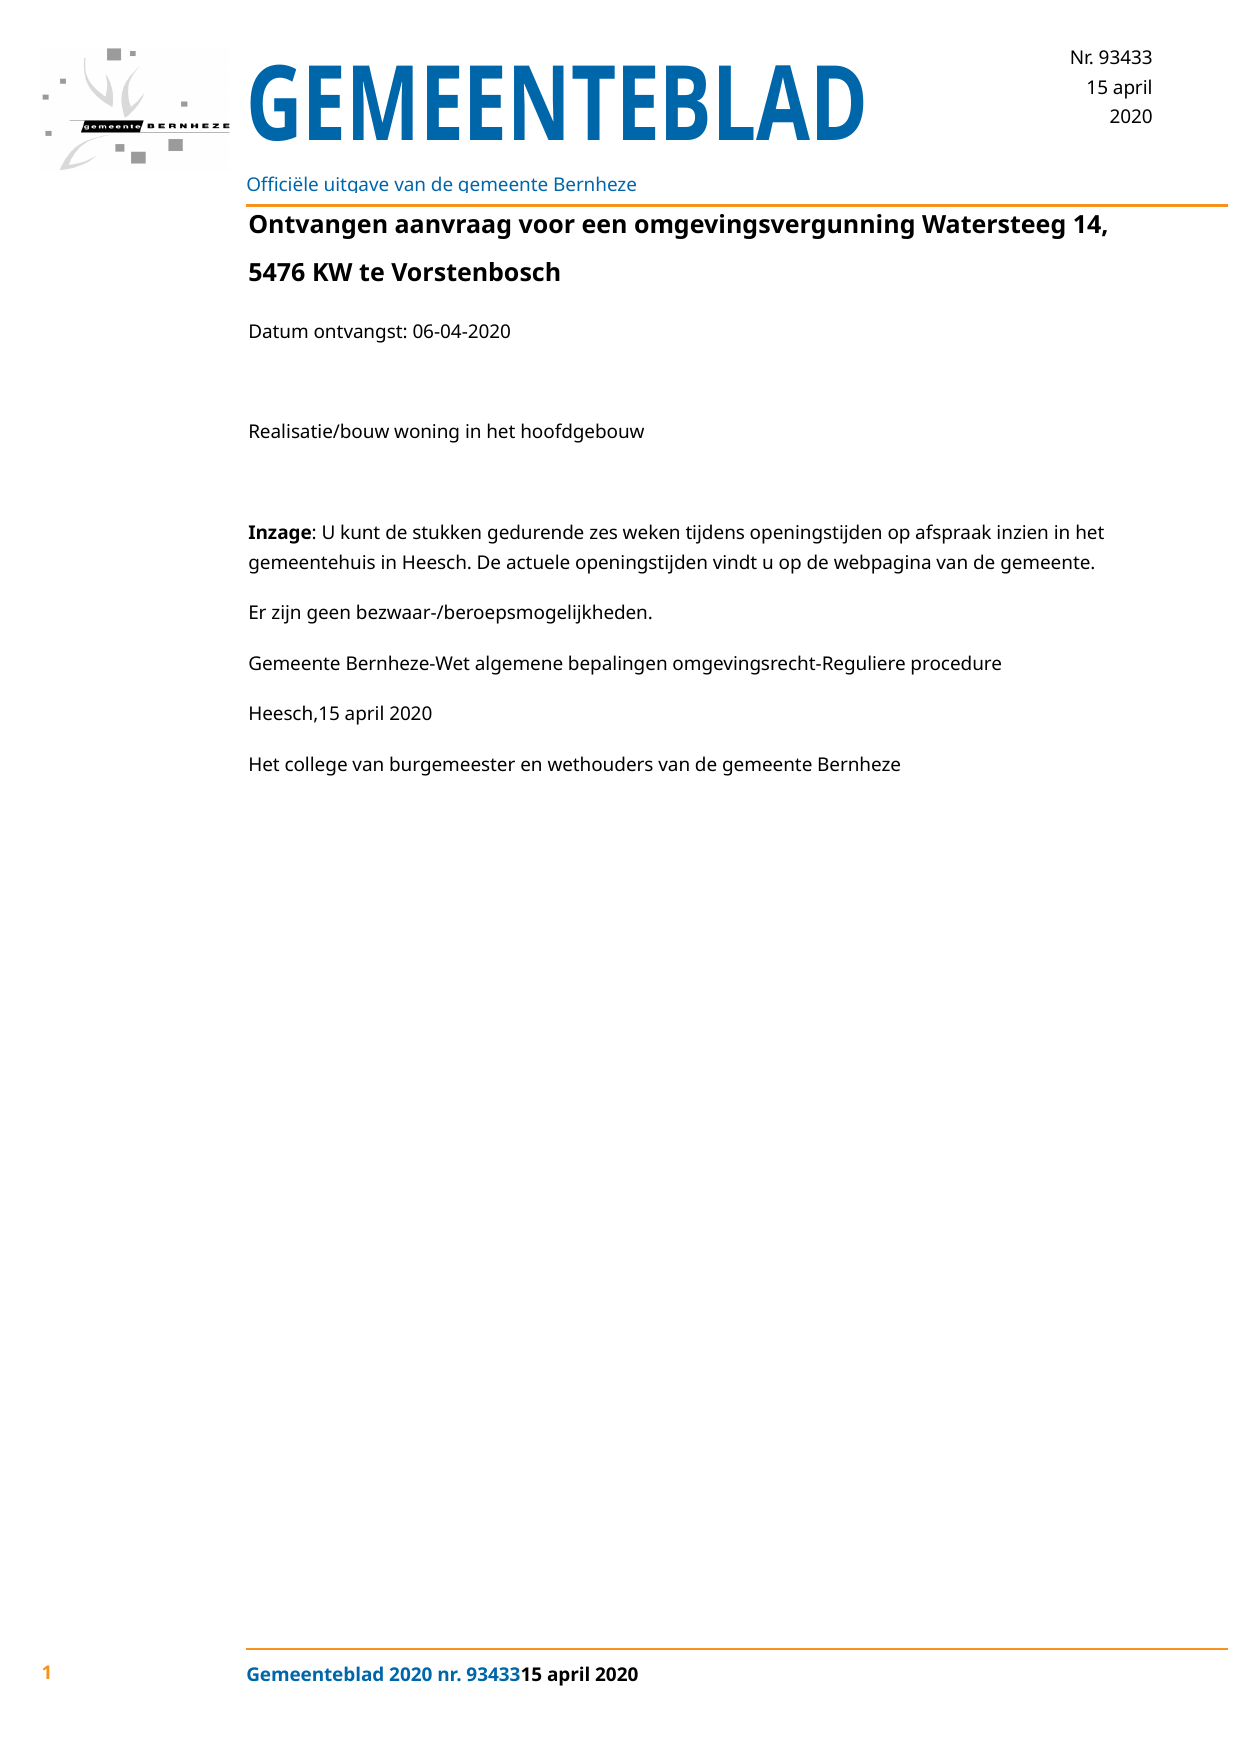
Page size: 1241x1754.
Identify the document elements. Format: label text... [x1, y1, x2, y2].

picture [41, 47, 231, 172]
text Realisatie/bouw woning in het hoofdgebouw [248, 419, 1152, 444]
text Heesch,15 april 2020 [248, 700, 1152, 726]
text Gemeente Bernheze-Wet algemene bepalingen omgevingsrecht-Reguliere procedure [248, 650, 1152, 676]
text Het college van burgemeester en wethouders van de gemeente Bernheze [248, 751, 1152, 777]
text Inzage: U kunt de stukken gedurende zes weken tijdens openingstijden op afspraak inzien in het gemeentehuis in Heesch. De actuele openingstijden vindt u op de webpagina van de gemeente. [248, 519, 1152, 575]
text Datum ontvangst: 06-04-2020 [248, 318, 1152, 344]
text Ontvangen aanvraag voor een omgevingsvergunning Watersteeg 14, 5476 KW te Vorstenbosch [248, 207, 1152, 288]
text Er zijn geen bezwaar-/beroepsmogelijkheden. [248, 599, 1152, 625]
